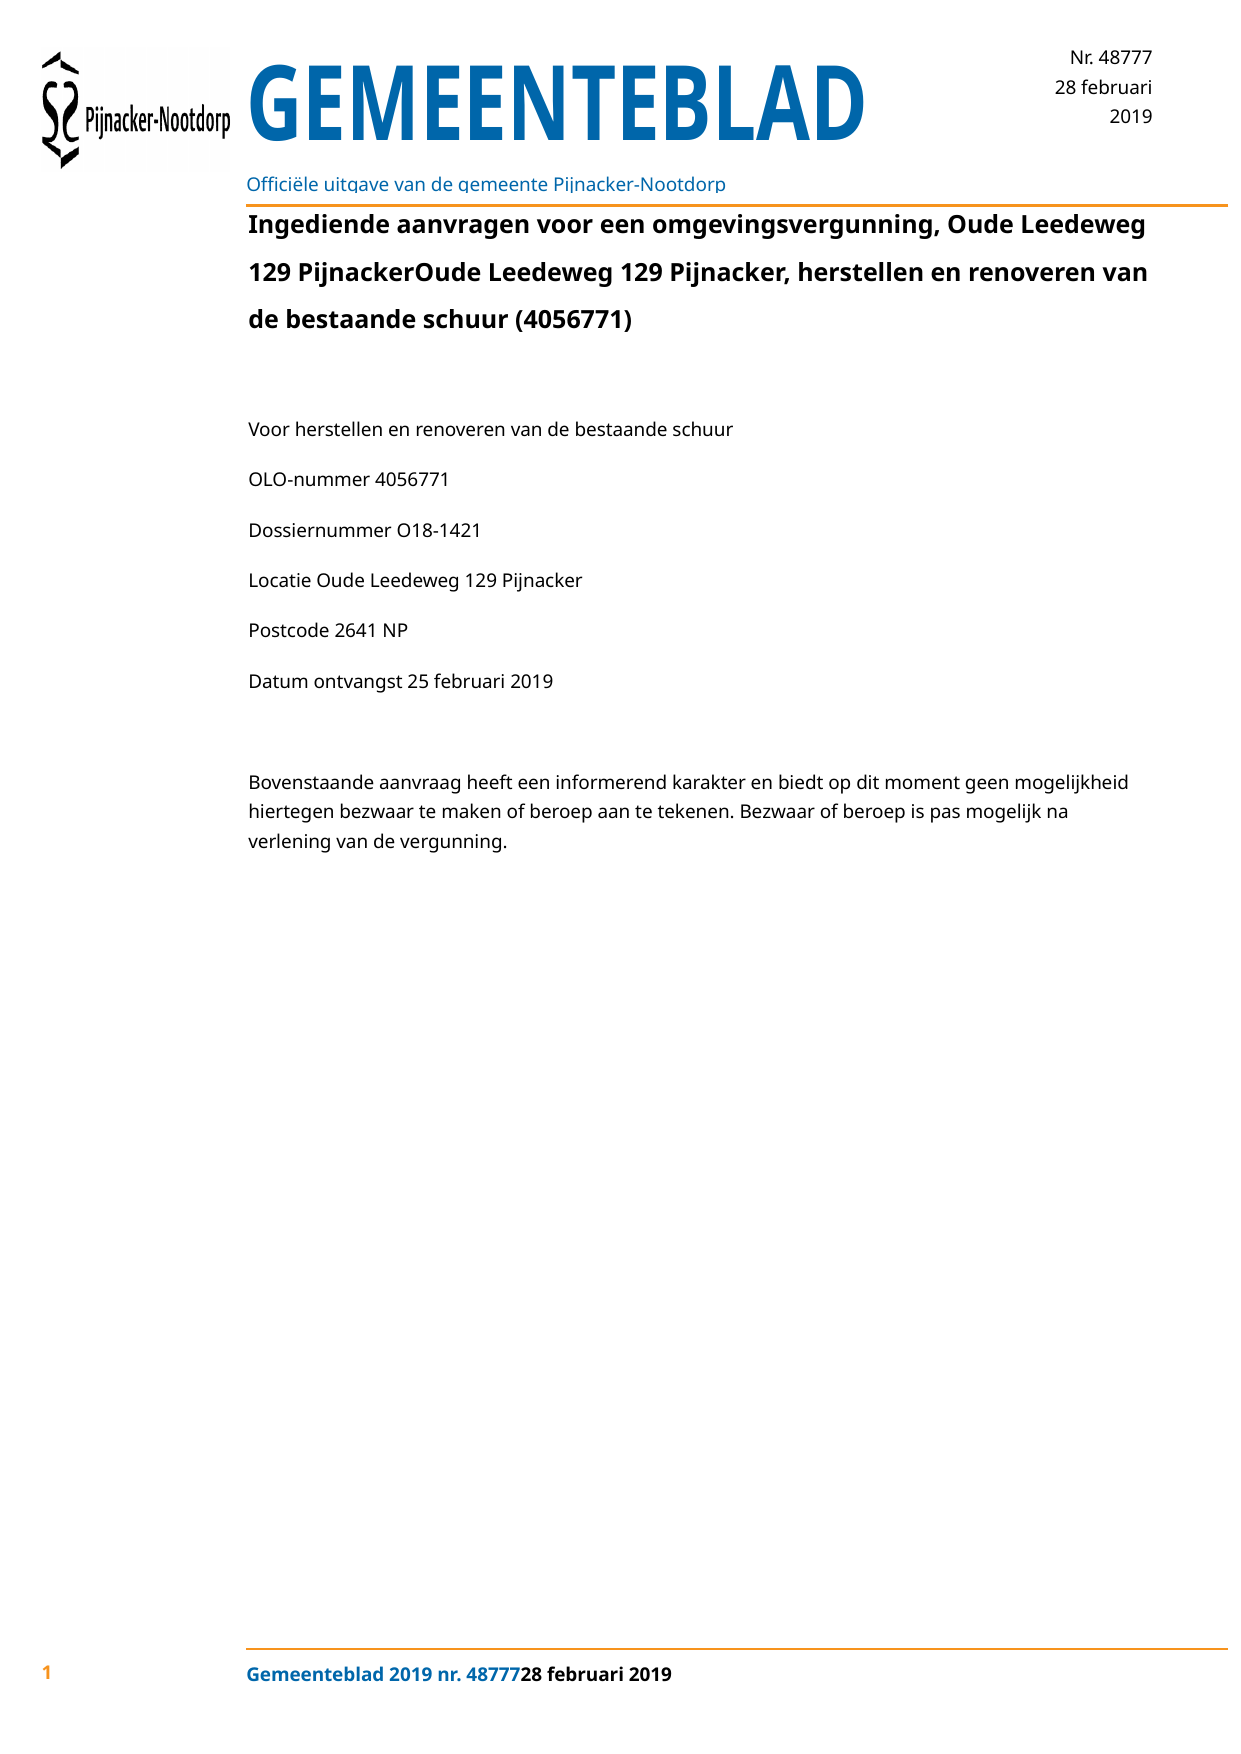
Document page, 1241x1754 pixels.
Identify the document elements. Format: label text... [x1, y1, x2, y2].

text Postcode 2641 NP [248, 618, 1152, 643]
text OLO-nummer 4056771 [248, 466, 1152, 492]
text Locatie Oude Leedeweg 129 Pijnacker [248, 567, 1152, 593]
picture [41, 47, 231, 172]
text Bovenstaande aanvraag heeft een informerend karakter en biedt op dit moment geen mogelijkheid hiertegen bezwaar te maken of beroep aan te tekenen. Bezwaar of beroep is pas mogelijk na verlening van de vergunning. [248, 769, 1152, 854]
text Ingediende aanvragen voor een omgevingsvergunning, Oude Leedeweg 129 PijnackerOude Leedeweg 129 Pijnacker, herstellen en renoveren van de bestaande schuur (4056771) [248, 207, 1152, 336]
text Voor herstellen en renoveren van de bestaande schuur [248, 416, 1152, 442]
text Dossiernummer O18-1421 [248, 517, 1152, 542]
text Datum ontvangst 25 februari 2019 [248, 668, 1152, 694]
